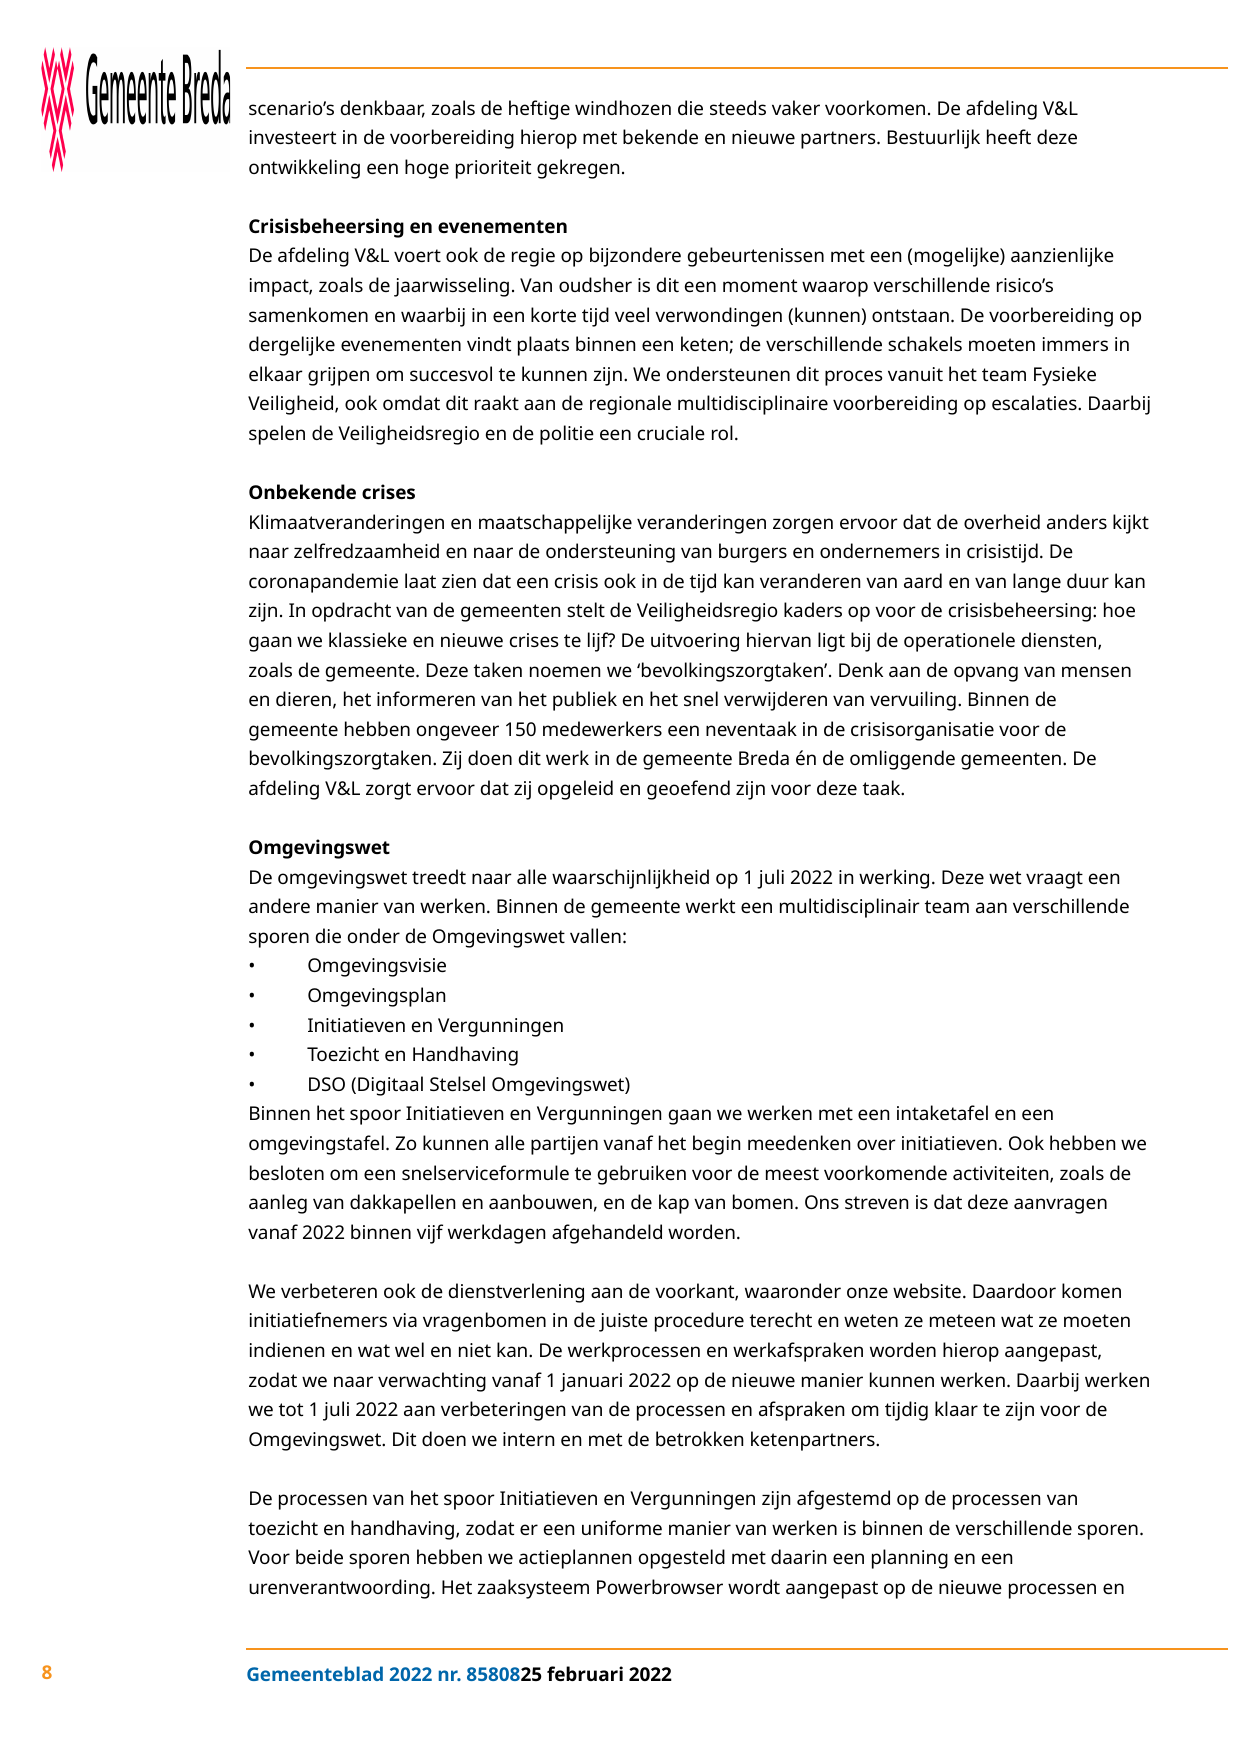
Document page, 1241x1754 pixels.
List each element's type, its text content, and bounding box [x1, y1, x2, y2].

text Klimaatveranderingen en maatschappelijke veranderingen zorgen ervoor dat de overheid anders kijkt naar zelfredzaamheid en naar de ondersteuning van burgers en ondernemers in crisistijd. De coronapandemie laat zien dat een crisis ook in de tijd kan veranderen van aard en van lange duur kan zijn. In opdracht van de gemeenten stelt de Veiligheidsregio kaders op voor de crisisbeheersing: hoe gaan we klassieke en nieuwe crises te lijf? De uitvoering hiervan ligt bij de operationele diensten, zoals de gemeente. Deze taken noemen we ‘bevolkingszorgtaken’. Denk aan de opvang van mensen en dieren, het informeren van het publiek en het snel verwijderen van vervuiling. Binnen de gemeente hebben ongeveer 150 medewerkers een neventaak in de crisisorganisatie voor de bevolkingszorgtaken. Zij doen dit werk in de gemeente Breda én de omliggende gemeenten. De afdeling V&L zorgt ervoor dat zij opgeleid en geoefend zijn voor deze taak. [248, 509, 1152, 801]
list Toezicht en Handhaving [248, 1041, 1152, 1067]
text De afdeling V&L voert ook de regie op bijzondere gebeurtenissen met een (mogelijke) aanzienlijke impact, zoals de jaarwisseling. Van oudsher is dit een moment waarop verschillende risico’s samenkomen en waarbij in een korte tijd veel verwondingen (kunnen) ontstaan. De voorbereiding op dergelijke evenementen vindt plaats binnen een keten; de verschillende schakels moeten immers in elkaar grijpen om succesvol te kunnen zijn. We ondersteunen dit proces vanuit het team Fysieke Veiligheid, ook omdat dit raakt aan de regionale multidisciplinaire voorbereiding op escalaties. Daarbij spelen de Veiligheidsregio en de politie een cruciale rol. [248, 243, 1152, 446]
text Onbekende crises [248, 479, 1152, 505]
picture [41, 47, 231, 172]
list Initiatieven en Vergunningen [248, 1012, 1152, 1038]
text Crisisbeheersing en evenementen [248, 213, 1152, 239]
text De omgevingswet treedt naar alle waarschijnlijkheid op 1 juli 2022 in werking. Deze wet vraagt een andere manier van werken. Binnen de gemeente werkt een multidisciplinair team aan verschillende sporen die onder de Omgevingswet vallen: [248, 864, 1152, 949]
list DSO (Digitaal Stelsel Omgevingswet) [248, 1071, 1152, 1097]
text scenario’s denkbaar, zoals de heftige windhozen die steeds vaker voorkomen. De afdeling V&L investeert in de voorbereiding hierop met bekende en nieuwe partners. Bestuurlijk heeft deze ontwikkeling een hoge prioriteit gekregen. [248, 95, 1152, 180]
text We verbeteren ook de dienstverlening aan de voorkant, waaronder onze website. Daardoor komen initiatiefnemers via vragenbomen in de juiste procedure terecht en weten ze meteen wat ze moeten indienen en wat wel en niet kan. De werkprocessen en werkafspraken worden hierop aangepast, zodat we naar verwachting vanaf 1 januari 2022 op de nieuwe manier kunnen werken. Daarbij werken we tot 1 juli 2022 aan verbeteringen van de processen en afspraken om tijdig klaar te zijn voor de Omgevingswet. Dit doen we intern en met de betrokken ketenpartners. [248, 1278, 1152, 1452]
text Binnen het spoor Initiatieven en Vergunningen gaan we werken met een intaketafel en een omgevingstafel. Zo kunnen alle partijen vanaf het begin meedenken over initiatieven. Ook hebben we besloten om een snelserviceformule te gebruiken voor de meest voorkomende activiteiten, zoals de aanleg van dakkapellen en aanbouwen, en de kap van bomen. Ons streven is dat deze aanvragen vanaf 2022 binnen vijf werkdagen afgehandeld worden. [248, 1101, 1152, 1245]
text Omgevingswet [248, 834, 1152, 860]
list Omgevingsvisie [248, 953, 1152, 978]
list Omgevingsplan [248, 982, 1152, 1008]
text De processen van het spoor Initiatieven en Vergunningen zijn afgestemd op de processen van toezicht en handhaving, zodat er een uniforme manier van werken is binnen de verschillende sporen. Voor beide sporen hebben we actieplannen opgesteld met daarin een planning en een urenverantwoording. Het zaaksysteem Powerbrowser wordt aangepast op de nieuwe processen en [248, 1485, 1152, 1600]
